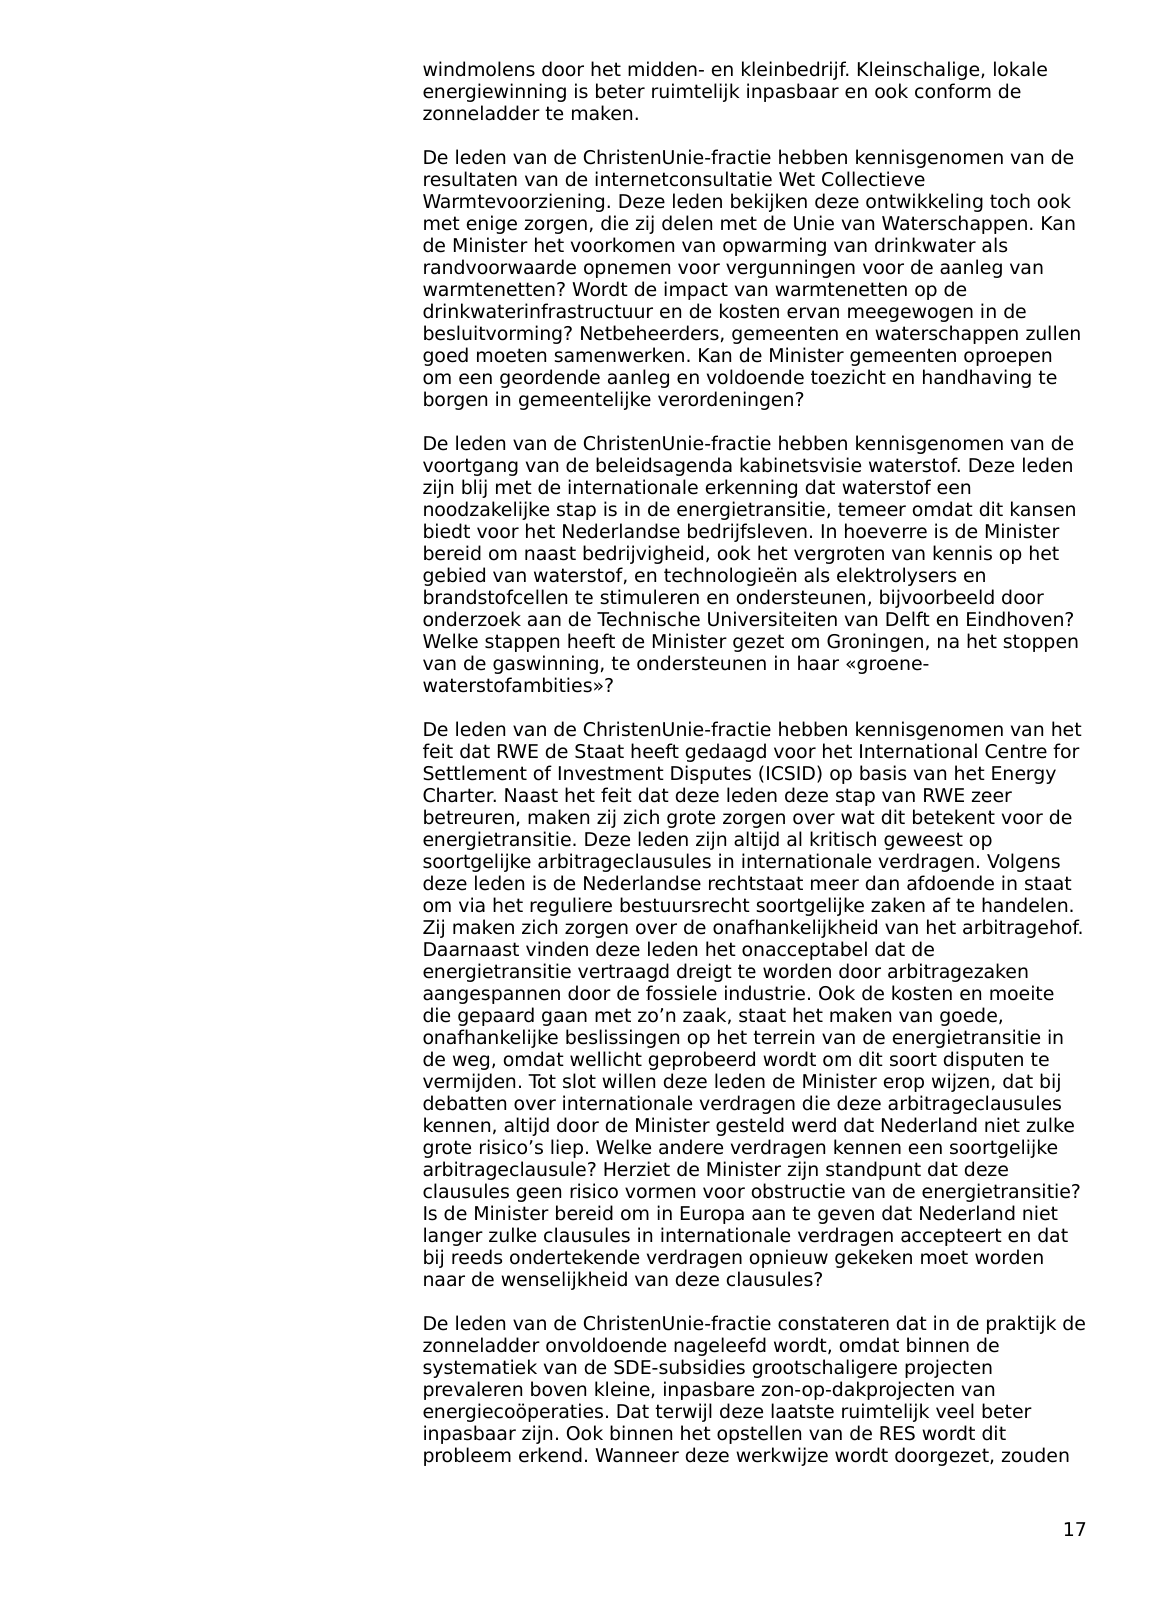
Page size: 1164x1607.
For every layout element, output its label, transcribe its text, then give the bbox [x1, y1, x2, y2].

text De leden van de ChristenUnie-fractie hebben kennisgenomen van de voortgang van de beleidsagenda kabinetsvisie waterstof. Deze leden zijn blij met de internationale erkenning dat waterstof een noodzakelijke stap is in de energietransitie, temeer omdat dit kansen biedt voor het Nederlandse bedrijfsleven. In hoeverre is de Minister bereid om naast bedrijvigheid, ook het vergroten van kennis op het gebied van waterstof, en technologieën als elektrolysers en brandstofcellen te stimuleren en ondersteunen, bijvoorbeeld door onderzoek aan de Technische Universiteiten van Delft en Eindhoven? Welke stappen heeft de Minister gezet om Groningen, na het stoppen van de gaswinning, te ondersteunen in haar «groene-waterstofambities»? [422, 433, 1087, 697]
text De leden van de ChristenUnie-fractie hebben kennisgenomen van het feit dat RWE de Staat heeft gedaagd voor het International Centre for Settlement of Investment Disputes (ICSID) op basis van het Energy Charter. Naast het feit dat deze leden deze stap van RWE zeer betreuren, maken zij zich grote zorgen over wat dit betekent voor de energietransitie. Deze leden zijn altijd al kritisch geweest op soortgelijke arbitrageclausules in internationale verdragen. Volgens deze leden is de Nederlandse rechtstaat meer dan afdoende in staat om via het reguliere bestuursrecht soortgelijke zaken af te handelen. Zij maken zich zorgen over de onafhankelijkheid van het arbitragehof. Daarnaast vinden deze leden het onacceptabel dat de energietransitie vertraagd dreigt te worden door arbitragezaken aangespannen door de fossiele industrie. Ook de kosten en moeite die gepaard gaan met zo’n zaak, staat het maken van goede, onafhankelijke beslissingen op het terrein van de energietransitie in de weg, omdat wellicht geprobeerd wordt om dit soort disputen te vermijden. Tot slot willen deze leden de Minister erop wijzen, dat bij debatten over internationale verdragen die deze arbitrageclausules kennen, altijd door de Minister gesteld werd dat Nederland niet zulke grote risico’s liep. Welke andere verdragen kennen een soortgelijke arbitrageclausule? Herziet de Minister zijn standpunt dat deze clausules geen risico vormen voor obstructie van de energietransitie? Is de Minister bereid om in Europa aan te geven dat Nederland niet langer zulke clausules in internationale verdragen accepteert en dat bij reeds ondertekende verdragen opnieuw gekeken moet worden naar de wenselijkheid van deze clausules? [422, 719, 1087, 1291]
text De leden van de ChristenUnie-fractie hebben kennisgenomen van de resultaten van de internetconsultatie Wet Collectieve Warmtevoorziening. Deze leden bekijken deze ontwikkeling toch ook met enige zorgen, die zij delen met de Unie van Waterschappen. Kan de Minister het voorkomen van opwarming van drinkwater als randvoorwaarde opnemen voor vergunningen voor de aanleg van warmtenetten? Wordt de impact van warmtenetten op de drinkwaterinfrastructuur en de kosten ervan meegewogen in de besluitvorming? Netbeheerders, gemeenten en waterschappen zullen goed moeten samenwerken. Kan de Minister gemeenten oproepen om een geordende aanleg en voldoende toezicht en handhaving te borgen in gemeentelijke verordeningen? [422, 147, 1087, 411]
text De leden van de ChristenUnie-fractie constateren dat in de praktijk de zonneladder onvoldoende nageleefd wordt, omdat binnen de systematiek van de SDE-subsidies grootschaligere projecten prevaleren boven kleine, inpasbare zon-op-dakprojecten van energiecoöperaties. Dat terwijl deze laatste ruimtelijk veel beter inpasbaar zijn. Ook binnen het opstellen van de RES wordt dit probleem erkend. Wanneer deze werkwijze wordt doorgezet, zouden [422, 1313, 1087, 1467]
text windmolens door het midden- en kleinbedrijf. Kleinschalige, lokale energiewinning is beter ruimtelijk inpasbaar en ook conform de zonneladder te maken. [422, 59, 1087, 125]
